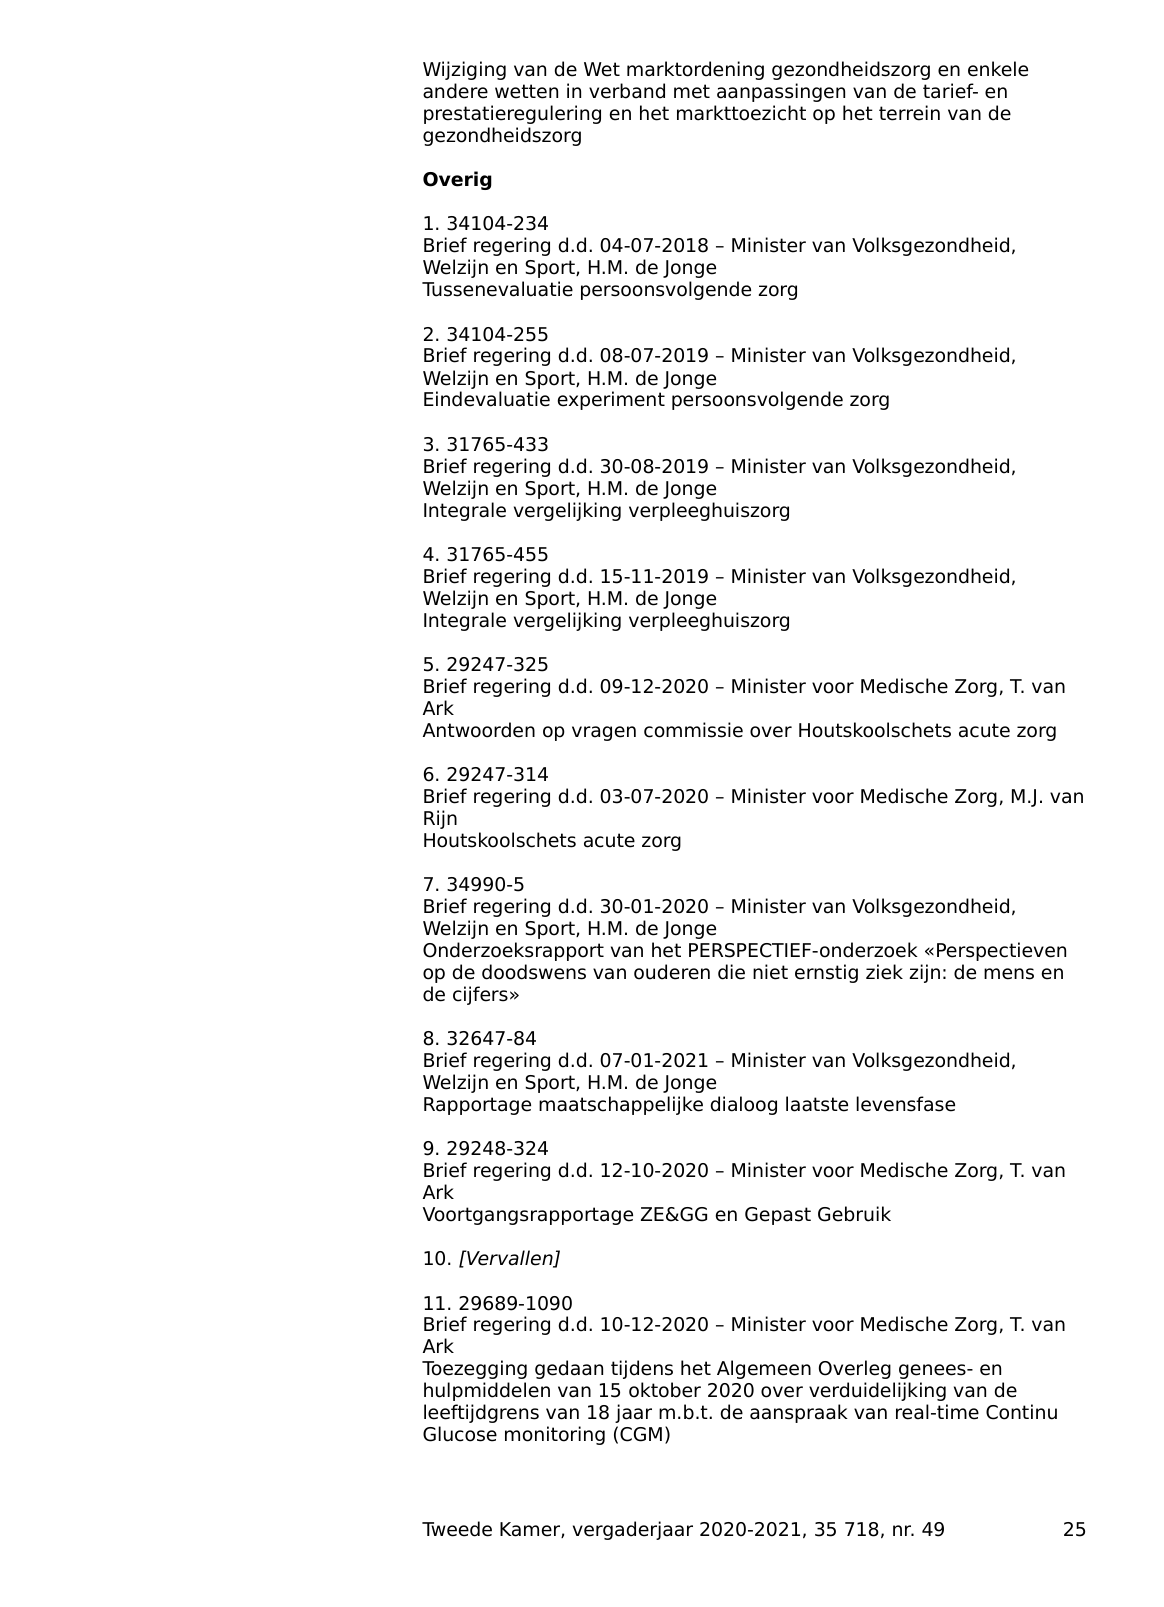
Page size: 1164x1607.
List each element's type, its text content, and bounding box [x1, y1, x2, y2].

text 1. 34104-234 [422, 213, 1087, 235]
text 7. 34990-5 [422, 874, 1087, 896]
text 5. 29247-325 [422, 654, 1087, 676]
text 11. 29689-1090 [422, 1292, 1087, 1314]
text Antwoorden op vragen commissie over Houtskoolschets acute zorg [422, 720, 1087, 742]
text Brief regering d.d. 03-07-2020 – Minister voor Medische Zorg, M.J. van Rijn [422, 786, 1087, 830]
text 2. 34104-255 [422, 323, 1087, 345]
text Eindevaluatie experiment persoonsvolgende zorg [422, 389, 1087, 411]
text Brief regering d.d. 30-08-2019 – Minister van Volksgezondheid, Welzijn en Sport, H.M. de Jonge [422, 456, 1087, 499]
text Rapportage maatschappelijke dialoog laatste levensfase [422, 1094, 1087, 1116]
text 10. [Vervallen] [422, 1248, 1087, 1270]
text 3. 31765-433 [422, 433, 1087, 456]
text Tussenevaluatie persoonsvolgende zorg [422, 279, 1087, 301]
text Brief regering d.d. 10-12-2020 – Minister voor Medische Zorg, T. van Ark [422, 1314, 1087, 1358]
subtitle Overig [422, 169, 1087, 191]
text 9. 29248-324 [422, 1138, 1087, 1160]
text Brief regering d.d. 04-07-2018 – Minister van Volksgezondheid, Welzijn en Sport, H.M. de Jonge [422, 235, 1087, 279]
text 8. 32647-84 [422, 1028, 1087, 1050]
text Brief regering d.d. 07-01-2021 – Minister van Volksgezondheid, Welzijn en Sport, H.M. de Jonge [422, 1050, 1087, 1094]
text 6. 29247-314 [422, 764, 1087, 786]
text Brief regering d.d. 15-11-2019 – Minister van Volksgezondheid, Welzijn en Sport, H.M. de Jonge [422, 566, 1087, 609]
text Brief regering d.d. 09-12-2020 – Minister voor Medische Zorg, T. van Ark [422, 676, 1087, 720]
text 4. 31765-455 [422, 544, 1087, 566]
text Houtskoolschets acute zorg [422, 830, 1087, 852]
text Brief regering d.d. 12-10-2020 – Minister voor Medische Zorg, T. van Ark [422, 1160, 1087, 1204]
text Integrale vergelijking verpleeghuiszorg [422, 499, 1087, 521]
text Integrale vergelijking verpleeghuiszorg [422, 609, 1087, 632]
text Onderzoeksrapport van het PERSPECTIEF-onderzoek «Perspectieven op de doodswens van ouderen die niet ernstig ziek zijn: de mens en de cijfers» [422, 940, 1087, 1006]
text Brief regering d.d. 08-07-2019 – Minister van Volksgezondheid, Welzijn en Sport, H.M. de Jonge [422, 345, 1087, 389]
text Toezegging gedaan tijdens het Algemeen Overleg genees- en hulpmiddelen van 15 oktober 2020 over verduidelijking van de leeftijdgrens van 18 jaar m.b.t. de aanspraak van real-time Continu Glucose monitoring (CGM) [422, 1358, 1087, 1446]
text Wijziging van de Wet marktordening gezondheidszorg en enkele andere wetten in verband met aanpassingen van de tarief- en prestatieregulering en het markttoezicht op het terrein van de gezondheidszorg [422, 59, 1087, 147]
text Brief regering d.d. 30-01-2020 – Minister van Volksgezondheid, Welzijn en Sport, H.M. de Jonge [422, 896, 1087, 940]
text Voortgangsrapportage ZE&GG en Gepast Gebruik [422, 1204, 1087, 1226]
